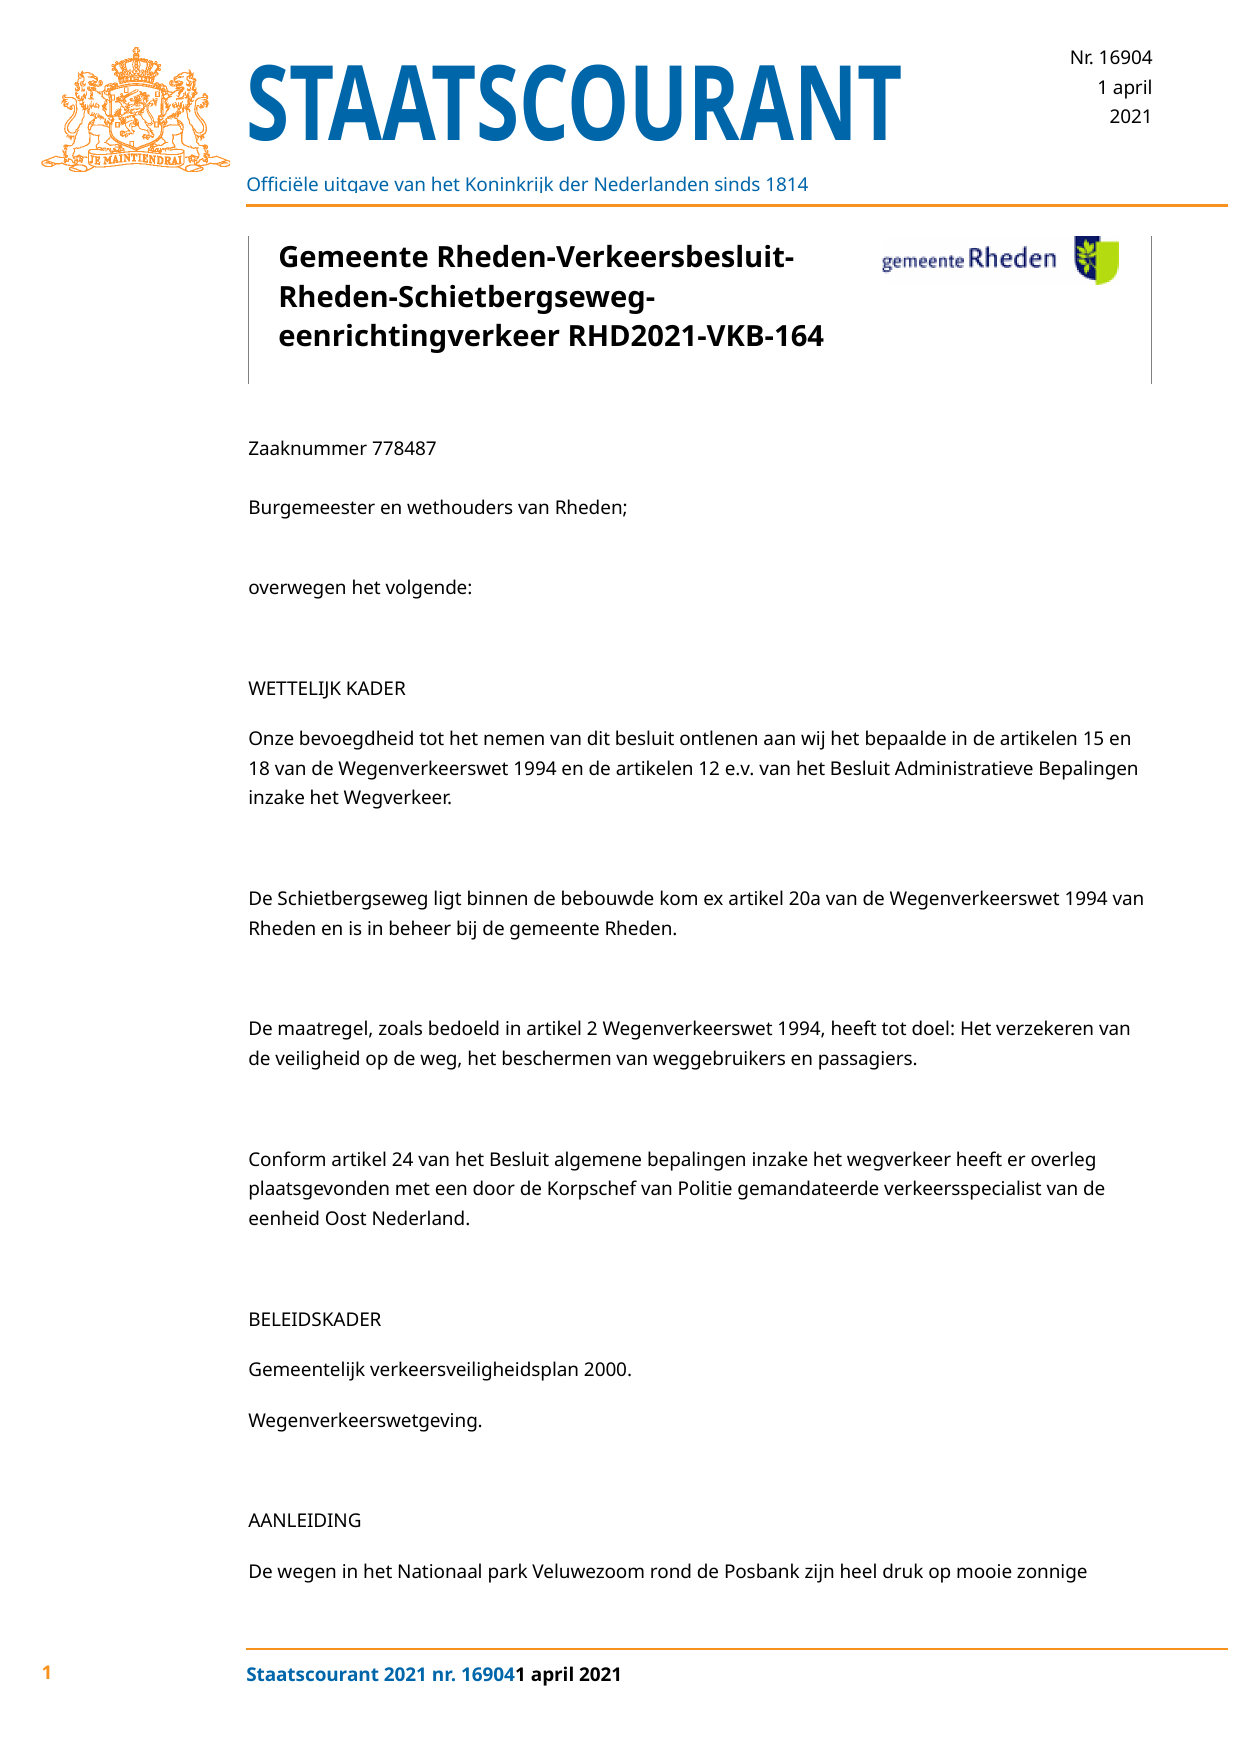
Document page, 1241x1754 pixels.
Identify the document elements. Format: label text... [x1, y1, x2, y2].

table_header [850, 236, 1151, 384]
picture [41, 47, 231, 172]
text De Schietbergseweg ligt binnen de bebouwde kom ex artikel 20a van de Wegenverkeerswet 1994 van Rheden en is in beheer bij de gemeente Rheden. [248, 885, 1152, 940]
text De maatregel, zoals bedoeld in artikel 2 Wegenverkeerswet 1994, heeft tot doel: Het verzekeren van de veiligheid op de weg, het beschermen van weggebruikers en passagiers. [248, 1016, 1152, 1071]
text AANLEIDING [248, 1508, 1152, 1533]
text De wegen in het Nationaal park Veluwezoom rond de Posbank zijn heel druk op mooie zonnige [248, 1558, 1152, 1584]
text BELEIDSKADER [248, 1306, 1152, 1332]
text Burgemeester en wethouders van Rheden; [248, 494, 1152, 519]
text Conform artikel 24 van het Besluit algemene bepalingen inzake het wegverkeer heeft er overleg plaatsgevonden met een door de Korpschef van Politie gemandateerde verkeersspecialist van de eenheid Oost Nederland. [248, 1146, 1152, 1231]
text Zaaknummer 778487 [248, 435, 1152, 460]
table_header Gemeente Rheden-Verkeersbesluit-Rheden-Schietbergseweg-eenrichtingverkeer RHD2021-VKB-164 [249, 236, 850, 384]
text Gemeentelijk verkeersveiligheidsplan 2000. [248, 1356, 1152, 1382]
picture [882, 236, 1119, 285]
text overwegen het volgende: [248, 574, 1152, 599]
text Wegenverkeerswetgeving. [248, 1407, 1152, 1432]
text Onze bevoegdheid tot het nemen van dit besluit ontlenen aan wij het bepaalde in de artikelen 15 en 18 van de Wegenverkeerswet 1994 en de artikelen 12 e.v. van het Besluit Administratieve Bepalingen inzake het Wegverkeer. [248, 725, 1152, 810]
text WETTELIJK KADER [248, 675, 1152, 700]
